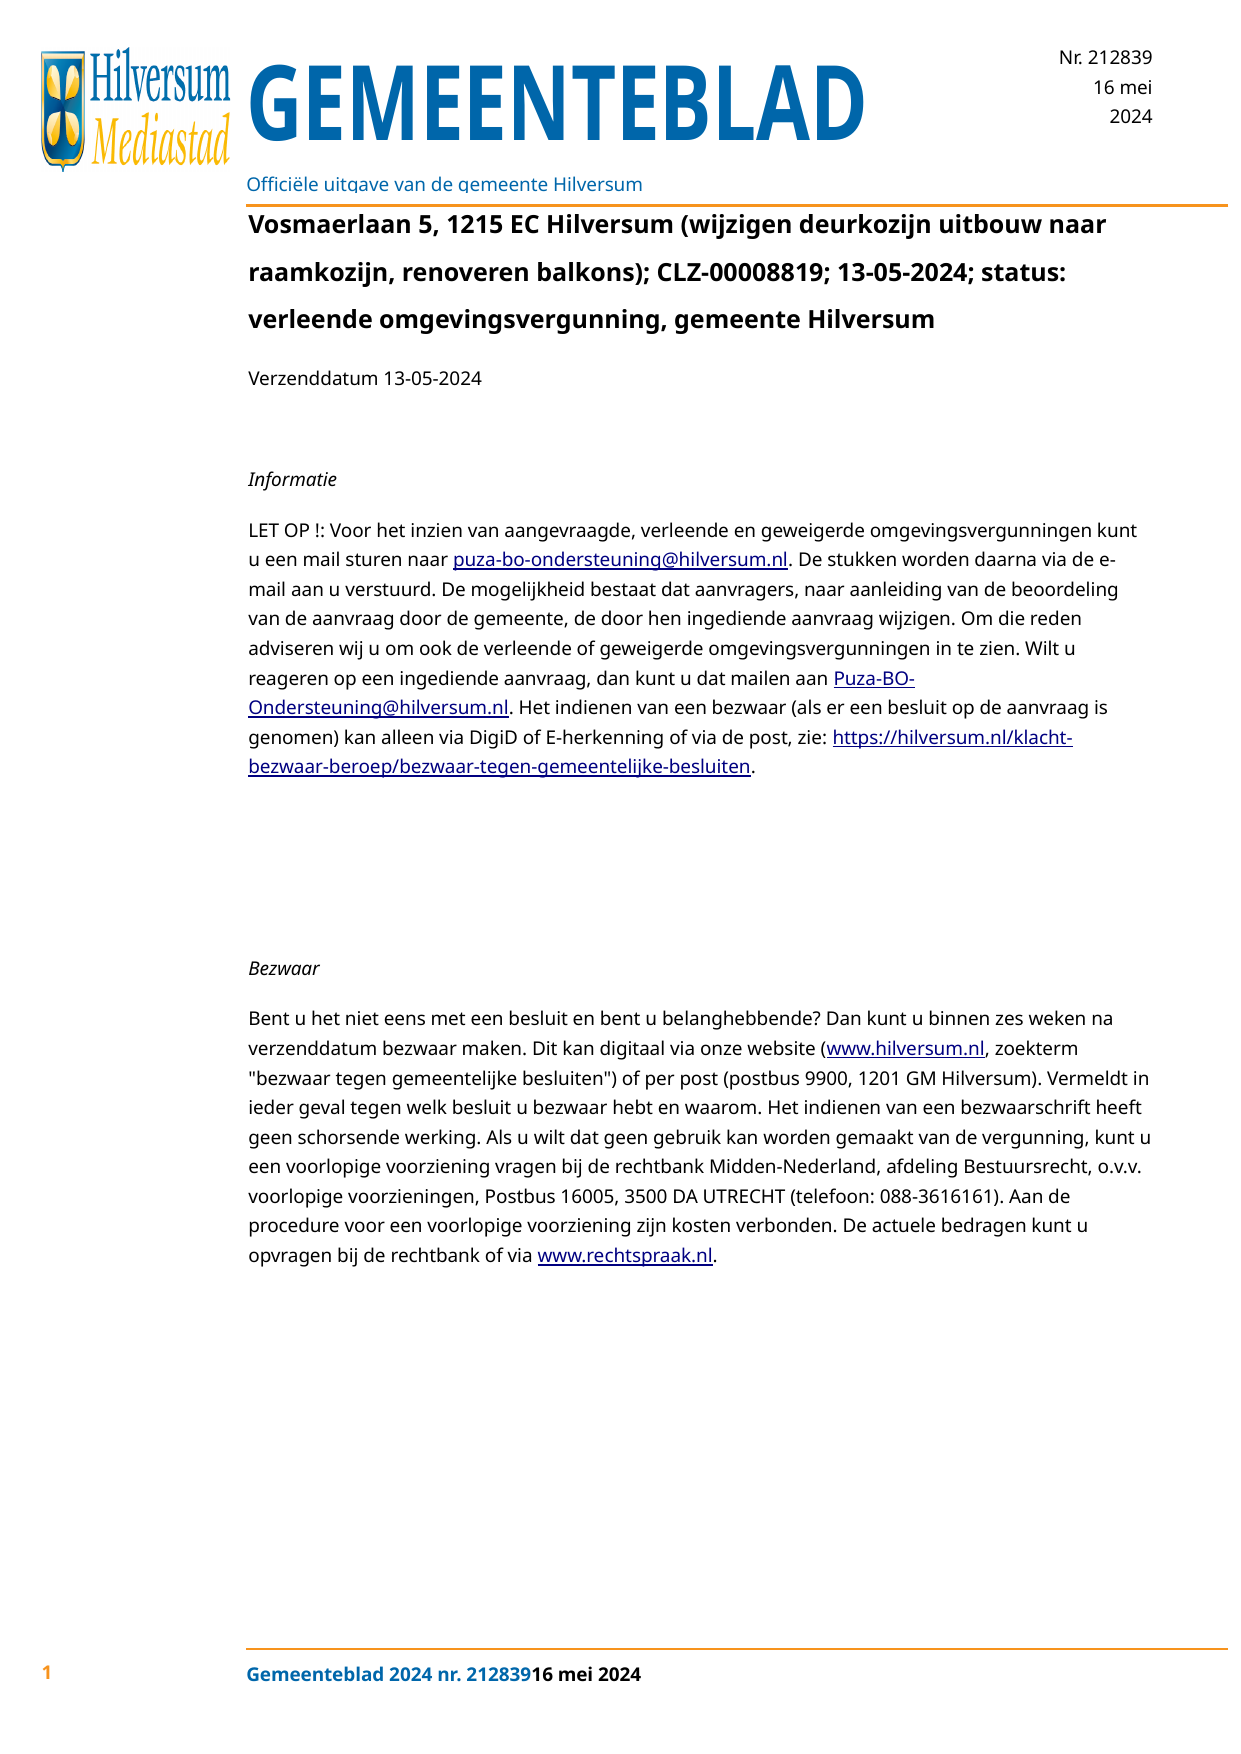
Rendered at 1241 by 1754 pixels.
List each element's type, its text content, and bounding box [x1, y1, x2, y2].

text Vosmaerlaan 5, 1215 EC Hilversum (wijzigen deurkozijn uitbouw naar raamkozijn, renoveren balkons); CLZ-00008819; 13-05-2024; status: verleende omgevingsvergunning, gemeente Hilversum [248, 207, 1152, 336]
text Bent u het niet eens met een besluit en bent u belanghebbende? Dan kunt u binnen zes weken na verzenddatum bezwaar maken. Dit kan digitaal via onze website (www.hilversum.nl, zoekterm "bezwaar tegen gemeentelijke besluiten") of per post (postbus 9900, 1201 GM Hilversum). Vermeldt in ieder geval tegen welk besluit u bezwaar hebt en waarom. Het indienen van een bezwaarschrift heeft geen schorsende werking. Als u wilt dat geen gebruik kan worden gemaakt van de vergunning, kunt u een voorlopige voorziening vragen bij de rechtbank Midden-Nederland, afdeling Bestuursrecht, o.v.v. voorlopige voorzieningen, Postbus 16005, 3500 DA UTRECHT (telefoon: 088-3616161). Aan de procedure voor een voorlopige voorziening zijn kosten verbonden. De actuele bedragen kunt u opvragen bij de rechtbank of via www.rechtspraak.nl. [248, 1006, 1152, 1268]
text LET OP !: Voor het inzien van aangevraagde, verleende en geweigerde omgevingsvergunningen kunt u een mail sturen naar puza-bo-ondersteuning@hilversum.nl. De stukken worden daarna via de e-mail aan u verstuurd. De mogelijkheid bestaat dat aanvragers, naar aanleiding van de beoordeling van de aanvraag door de gemeente, de door hen ingediende aanvraag wijzigen. Om die reden adviseren wij u om ook de verleende of geweigerde omgevingsvergunningen in te zien. Wilt u reageren op een ingediende aanvraag, dan kunt u dat mailen aan Puza-BO-Ondersteuning@hilversum.nl. Het indienen van een bezwaar (als er een besluit op de aanvraag is genomen) kan alleen via DigiD of E-herkenning of via de post, zie: https://hilversum.nl/klacht-bezwaar-beroep/bezwaar-tegen-gemeentelijke-besluiten. [248, 517, 1152, 779]
text Informatie [248, 466, 1152, 492]
text Verzenddatum 13-05-2024 [248, 366, 1152, 391]
picture [41, 47, 231, 172]
text Bezwaar [248, 955, 1152, 981]
